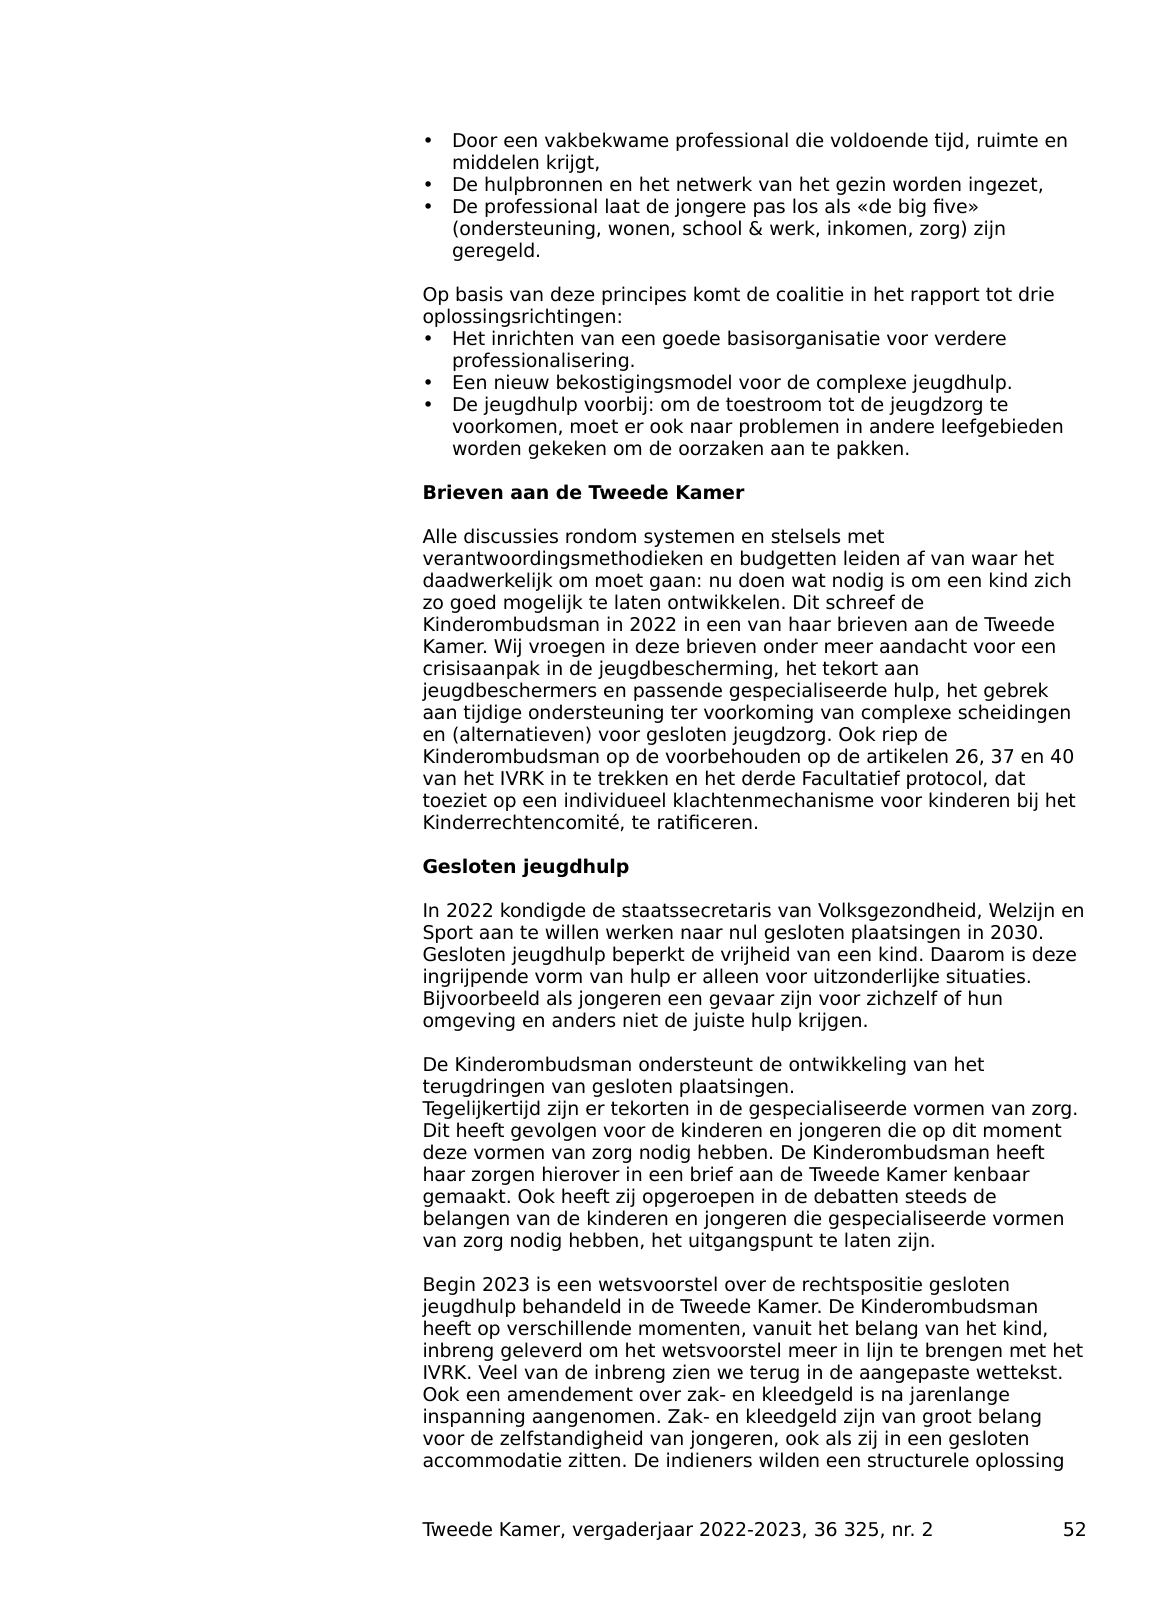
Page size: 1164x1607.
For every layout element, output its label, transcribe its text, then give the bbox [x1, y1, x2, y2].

text • Een nieuw bekostigingsmodel voor de complexe jeugdhulp. [422, 372, 1087, 394]
text Tegelijkertijd zijn er tekorten in de gespecialiseerde vormen van zorg. Dit heeft gevolgen voor de kinderen en jongeren die op dit moment deze vormen van zorg nodig hebben. De Kinderombudsman heeft haar zorgen hierover in een brief aan de Tweede Kamer kenbaar gemaakt. Ook heeft zij opgeroepen in de debatten steeds de belangen van de kinderen en jongeren die gespecialiseerde vormen van zorg nodig hebben, het uitgangspunt te laten zijn. [422, 1098, 1087, 1252]
text • De hulpbronnen en het netwerk van het gezin worden ingezet, [422, 174, 1087, 196]
text • De jeugdhulp voorbij: om de toestroom tot de jeugdzorg te voorkomen, moet er ook naar problemen in andere leefgebieden worden gekeken om de oorzaken aan te pakken. [422, 394, 1087, 460]
text Op basis van deze principes komt de coalitie in het rapport tot drie oplossingsrichtingen: [422, 284, 1087, 328]
text Alle discussies rondom systemen en stelsels met verantwoordingsmethodieken en budgetten leiden af van waar het daadwerkelijk om moet gaan: nu doen wat nodig is om een kind zich zo goed mogelijk te laten ontwikkelen. Dit schreef de Kinderombudsman in 2022 in een van haar brieven aan de Tweede Kamer. Wij vroegen in deze brieven onder meer aandacht voor een crisisaanpak in de jeugdbescherming, het tekort aan jeugdbeschermers en passende gespecialiseerde hulp, het gebrek aan tijdige ondersteuning ter voorkoming van complexe scheidingen en (alternatieven) voor gesloten jeugdzorg. Ook riep de Kinderombudsman op de voorbehouden op de artikelen 26, 37 en 40 van het IVRK in te trekken en het derde Facultatief protocol, dat toeziet op een individueel klachtenmechanisme voor kinderen bij het Kinderrechtencomité, te ratificeren. [422, 526, 1087, 834]
text In 2022 kondigde de staatssecretaris van Volksgezondheid, Welzijn en Sport aan te willen werken naar nul gesloten plaatsingen in 2030. Gesloten jeugdhulp beperkt de vrijheid van een kind. Daarom is deze ingrijpende vorm van hulp er alleen voor uitzonderlijke situaties. Bijvoorbeeld als jongeren een gevaar zijn voor zichzelf of hun omgeving en anders niet de juiste hulp krijgen. [422, 900, 1087, 1032]
subtitle Gesloten jeugdhulp [422, 856, 1087, 878]
text • Door een vakbekwame professional die voldoende tijd, ruimte en middelen krijgt, [422, 130, 1087, 174]
text De Kinderombudsman ondersteunt de ontwikkeling van het terugdringen van gesloten plaatsingen. [422, 1054, 1087, 1098]
text Begin 2023 is een wetsvoorstel over de rechtspositie gesloten jeugdhulp behandeld in de Tweede Kamer. De Kinderombudsman heeft op verschillende momenten, vanuit het belang van het kind, inbreng geleverd om het wetsvoorstel meer in lijn te brengen met het IVRK. Veel van de inbreng zien we terug in de aangepaste wettekst. Ook een amendement over zak- en kleedgeld is na jarenlange inspanning aangenomen. Zak- en kleedgeld zijn van groot belang voor de zelfstandigheid van jongeren, ook als zij in een gesloten accommodatie zitten. De indieners wilden een structurele oplossing [422, 1274, 1087, 1472]
text • Het inrichten van een goede basisorganisatie voor verdere professionalisering. [422, 328, 1087, 372]
text • De professional laat de jongere pas los als «de big five» (ondersteuning, wonen, school & werk, inkomen, zorg) zijn geregeld. [422, 196, 1087, 262]
subtitle Brieven aan de Tweede Kamer [422, 482, 1087, 504]
